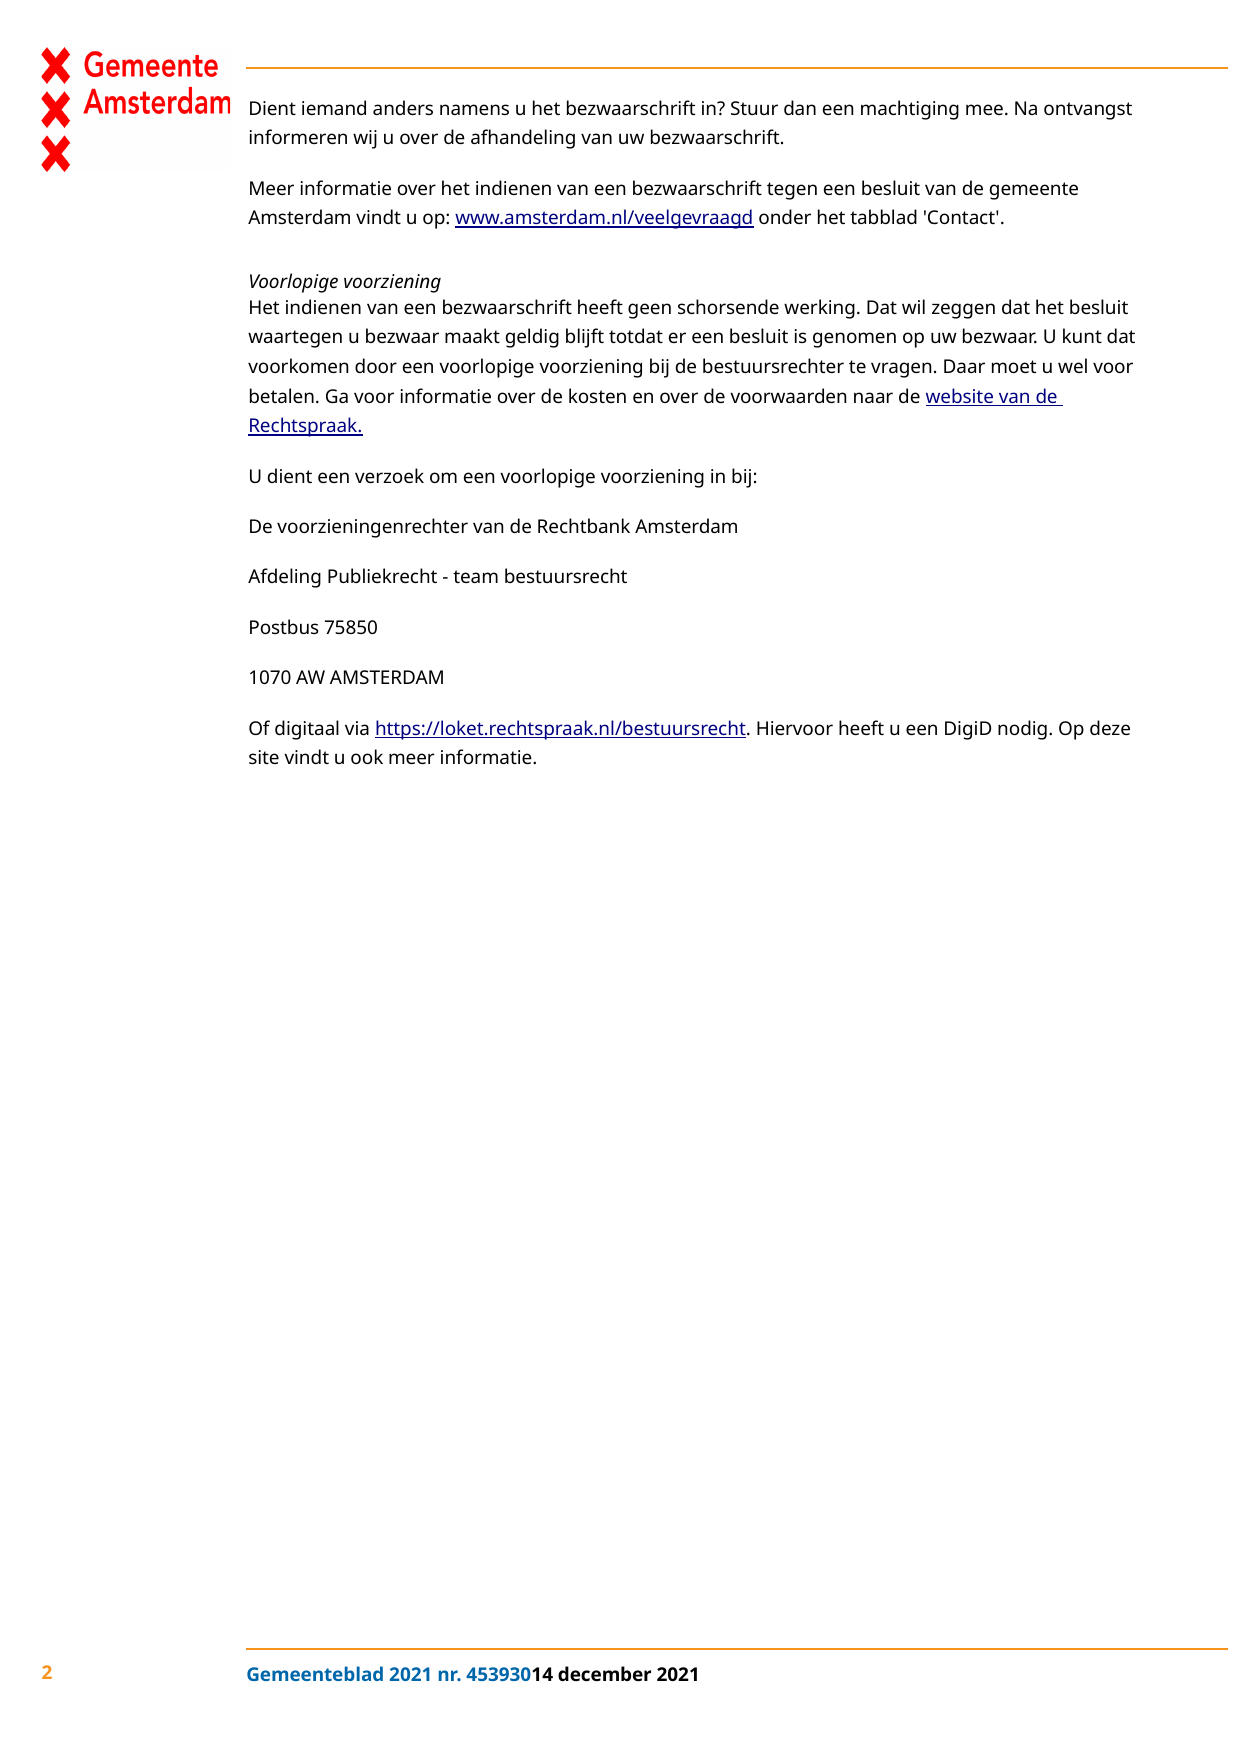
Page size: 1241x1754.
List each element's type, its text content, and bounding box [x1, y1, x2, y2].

text Of digitaal via https://loket.rechtspraak.nl/bestuursrecht. Hiervoor heeft u een DigiD nodig. Op deze site vindt u ook meer informatie. [248, 715, 1152, 770]
text De voorzieningenrechter van de Rechtbank Amsterdam [248, 513, 1152, 539]
text Afdeling Publiekrecht - team bestuursrecht [248, 564, 1152, 589]
text 1070 AW AMSTERDAM [248, 664, 1152, 690]
picture [41, 47, 231, 172]
text Het indienen van een bezwaarschrift heeft geen schorsende werking. Dat wil zeggen dat het besluit waartegen u bezwaar maakt geldig blijft totdat er een besluit is genomen op uw bezwaar. U kunt dat voorkomen door een voorlopige voorziening bij de bestuursrechter te vragen. Daar moet u wel voor betalen. Ga voor informatie over de kosten en over de voorwaarden naar de website van de Rechtspraak. [248, 294, 1152, 438]
text Dient iemand anders namens u het bezwaarschrift in? Stuur dan een machtiging mee. Na ontvangst informeren wij u over de afhandeling van uw bezwaarschrift. [248, 95, 1152, 150]
text Meer informatie over het indienen van een bezwaarschrift tegen een besluit van de gemeente Amsterdam vindt u op: www.amsterdam.nl/veelgevraagd onder het tabblad 'Contact'. [248, 175, 1152, 230]
text Postbus 75850 [248, 614, 1152, 640]
text Voorlopige voorziening [248, 268, 1152, 294]
text U dient een verzoek om een voorlopige voorziening in bij: [248, 463, 1152, 488]
